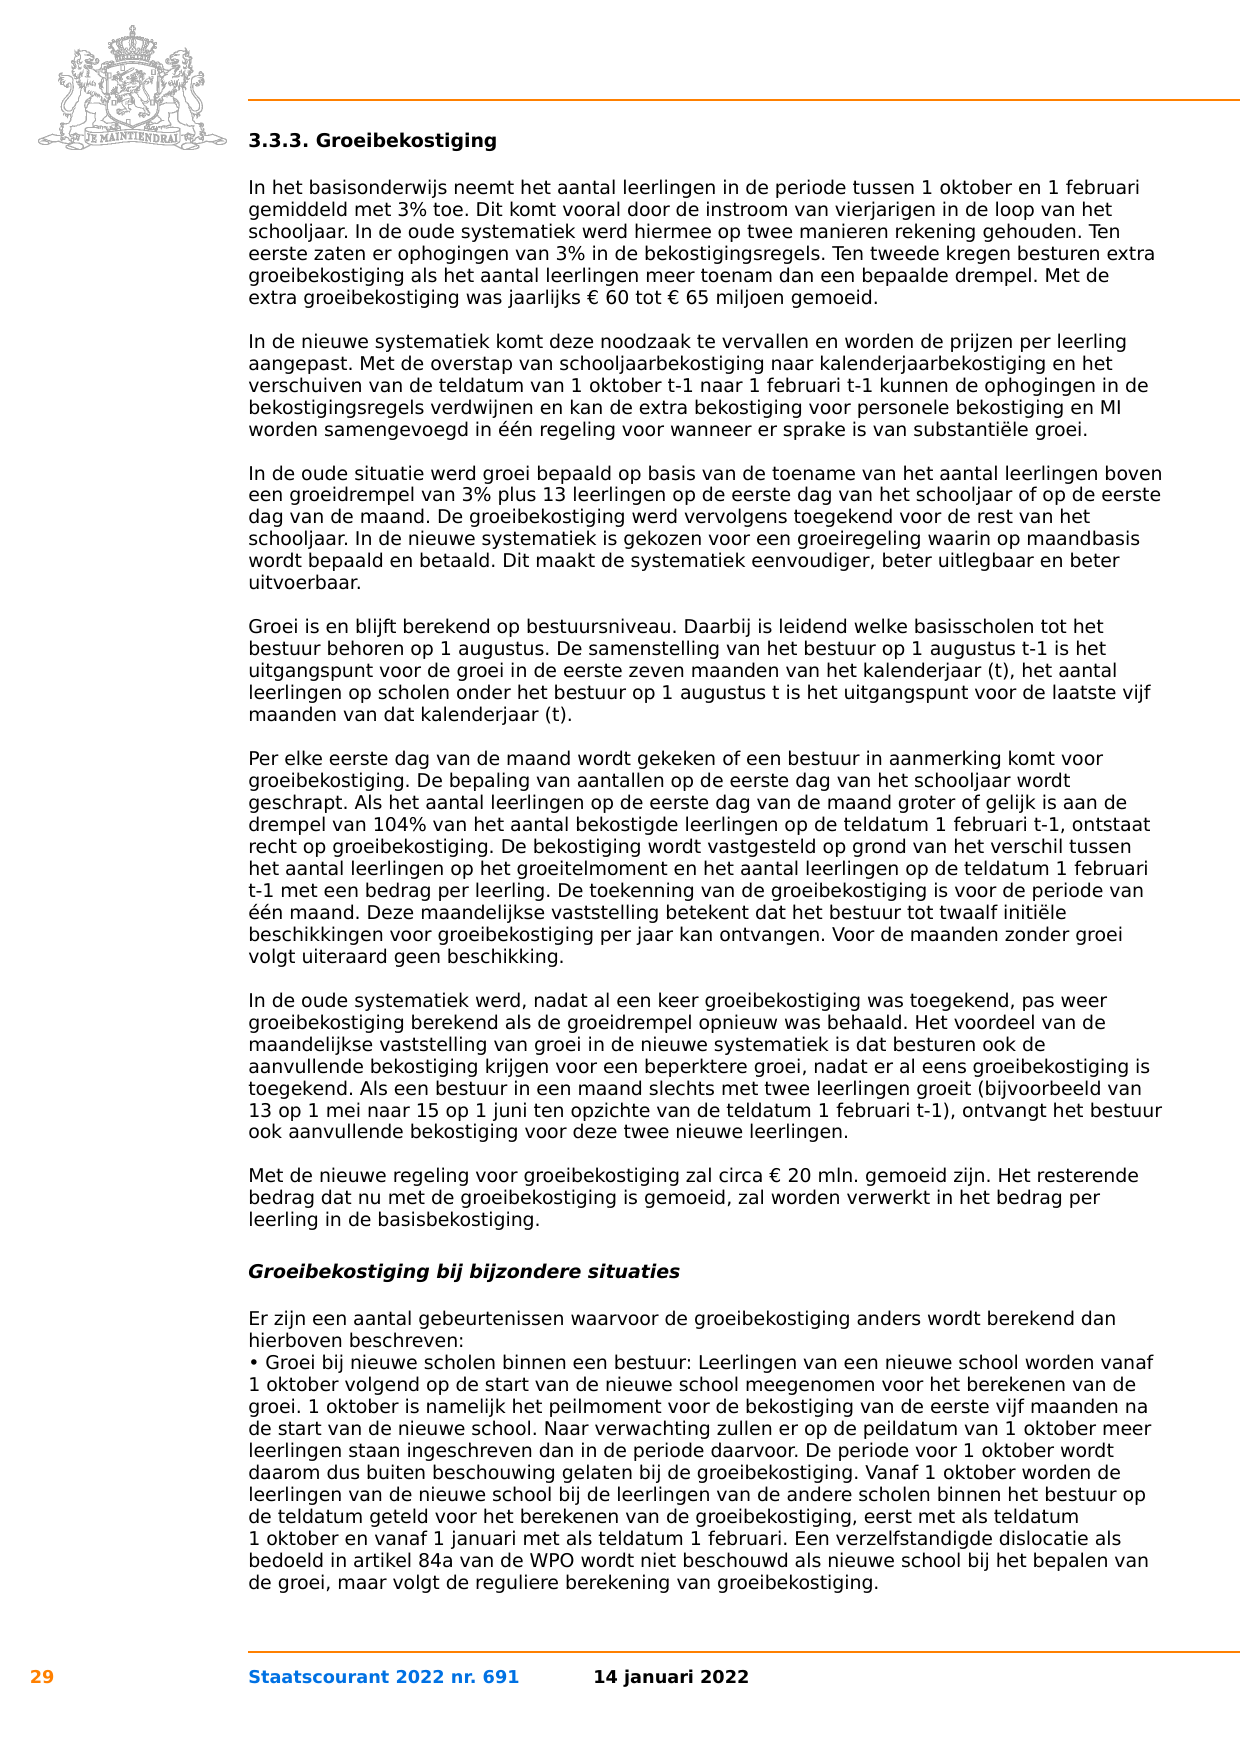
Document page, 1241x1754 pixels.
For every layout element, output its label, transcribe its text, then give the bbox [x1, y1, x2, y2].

text Er zijn een aantal gebeurtenissen waarvoor de groeibekostiging anders wordt berekend dan hierboven beschreven: [248, 1308, 1163, 1352]
picture [38, 25, 227, 150]
text In de oude situatie werd groei bepaald op basis van de toename van het aantal leerlingen boven een groeidrempel van 3% plus 13 leerlingen op de eerste dag van het schooljaar of op de eerste dag van de maand. De groeibekostiging werd vervolgens toegekend voor de rest van het schooljaar. In de nieuwe systematiek is gekozen voor een groeiregeling waarin op maandbasis wordt bepaald en betaald. Dit maakt de systematiek eenvoudiger, beter uitlegbaar en beter uitvoerbaar. [248, 462, 1163, 594]
text Groei is en blijft berekend op bestuursniveau. Daarbij is leidend welke basisscholen tot het bestuur behoren op 1 augustus. De samenstelling van het bestuur op 1 augustus t-1 is het uitgangspunt voor de groei in de eerste zeven maanden van het kalenderjaar (t), het aantal leerlingen op scholen onder het bestuur op 1 augustus t is het uitgangspunt voor de laatste vijf maanden van dat kalenderjaar (t). [248, 616, 1163, 726]
text • Groei bij nieuwe scholen binnen een bestuur: Leerlingen van een nieuwe school worden vanaf 1 oktober volgend op de start van de nieuwe school meegenomen voor het berekenen van de groei. 1 oktober is namelijk het peilmoment voor de bekostiging van de eerste vijf maanden na de start van de nieuwe school. Naar verwachting zullen er op de peildatum van 1 oktober meer leerlingen staan ingeschreven dan in de periode daarvoor. De periode voor 1 oktober wordt daarom dus buiten beschouwing gelaten bij de groeibekostiging. Vanaf 1 oktober worden de leerlingen van de nieuwe school bij de leerlingen van de andere scholen binnen het bestuur op de teldatum geteld voor het berekenen van de groeibekostiging, eerst met als teldatum 1 oktober en vanaf 1 januari met als teldatum 1 februari. Een verzelfstandigde dislocatie als bedoeld in artikel 84a van de WPO wordt niet beschouwd als nieuwe school bij het bepalen van de groei, maar volgt de reguliere berekening van groeibekostiging. [248, 1352, 1163, 1594]
text In de oude systematiek werd, nadat al een keer groeibekostiging was toegekend, pas weer groeibekostiging berekend als de groeidrempel opnieuw was behaald. Het voordeel van de maandelijkse vaststelling van groei in de nieuwe systematiek is dat besturen ook de aanvullende bekostiging krijgen voor een beperktere groei, nadat er al eens groeibekostiging is toegekend. Als een bestuur in een maand slechts met twee leerlingen groeit (bijvoorbeeld van 13 op 1 mei naar 15 op 1 juni ten opzichte van de teldatum 1 februari t-1), ontvangt het bestuur ook aanvullende bekostiging voor deze twee nieuwe leerlingen. [248, 989, 1163, 1143]
text In het basisonderwijs neemt het aantal leerlingen in de periode tussen 1 oktober en 1 februari gemiddeld met 3% toe. Dit komt vooral door de instroom van vierjarigen in de loop van het schooljaar. In de oude systematiek werd hiermee op twee manieren rekening gehouden. Ten eerste zaten er ophogingen van 3% in de bekostigingsregels. Ten tweede kregen besturen extra groeibekostiging als het aantal leerlingen meer toenam dan een bepaalde drempel. Met de extra groeibekostiging was jaarlijks € 60 tot € 65 miljoen gemoeid. [248, 177, 1163, 309]
text In de nieuwe systematiek komt deze noodzaak te vervallen en worden de prijzen per leerling aangepast. Met de overstap van schooljaarbekostiging naar kalenderjaarbekostiging en het verschuiven van de teldatum van 1 oktober t-1 naar 1 februari t-1 kunnen de ophogingen in de bekostigingsregels verdwijnen en kan de extra bekostiging voor personele bekostiging en MI worden samengevoegd in één regeling voor wanneer er sprake is van substantiële groei. [248, 331, 1163, 441]
text Per elke eerste dag van de maand wordt gekeken of een bestuur in aanmerking komt voor groeibekostiging. De bepaling van aantallen op de eerste dag van het schooljaar wordt geschrapt. Als het aantal leerlingen op de eerste dag van de maand groter of gelijk is aan de drempel van 104% van het aantal bekostigde leerlingen op de teldatum 1 februari t-1, ontstaat recht op groeibekostiging. De bekostiging wordt vastgesteld op grond van het verschil tussen het aantal leerlingen op het groeitelmoment en het aantal leerlingen op de teldatum 1 februari t-1 met een bedrag per leerling. De toekenning van de groeibekostiging is voor de periode van één maand. Deze maandelijkse vaststelling betekent dat het bestuur tot twaalf initiële beschikkingen voor groeibekostiging per jaar kan ontvangen. Voor de maanden zonder groei volgt uiteraard geen beschikking. [248, 748, 1163, 968]
subtitle 3.3.3. Groeibekostiging [248, 130, 1163, 152]
subtitle Groeibekostiging bij bijzondere situaties [248, 1261, 1163, 1283]
text Met de nieuwe regeling voor groeibekostiging zal circa € 20 mln. gemoeid zijn. Het resterende bedrag dat nu met de groeibekostiging is gemoeid, zal worden verwerkt in het bedrag per leerling in de basisbekostiging. [248, 1165, 1163, 1231]
